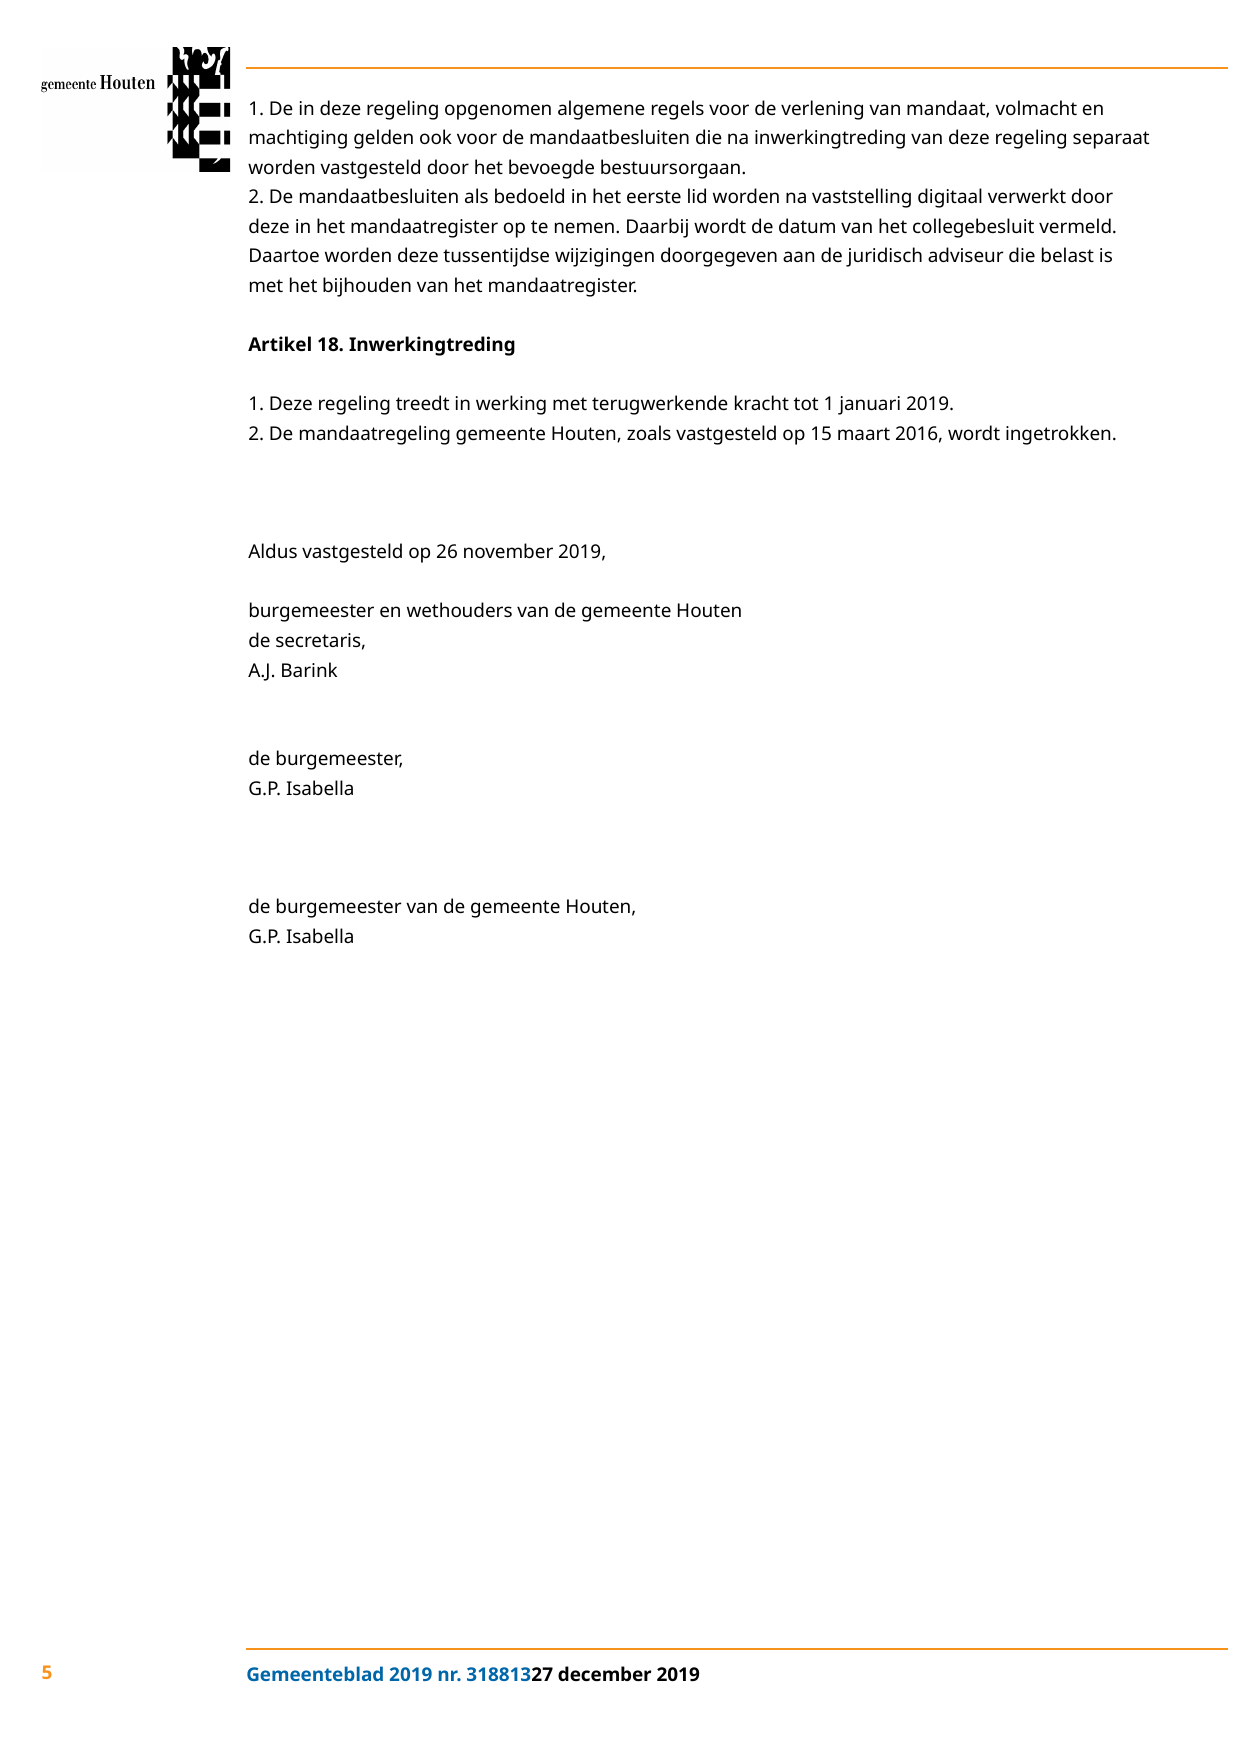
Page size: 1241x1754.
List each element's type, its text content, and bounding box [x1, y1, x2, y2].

picture [41, 47, 231, 172]
text de secretaris, [248, 627, 1152, 653]
text Artikel 18. Inwerkingtreding [248, 331, 1152, 357]
text 2. De mandaatregeling gemeente Houten, zoals vastgesteld op 15 maart 2016, wordt ingetrokken. [248, 420, 1152, 446]
text 2. De mandaatbesluiten als bedoeld in het eerste lid worden na vaststelling digitaal verwerkt door deze in het mandaatregister op te nemen. Daarbij wordt de datum van het collegebesluit vermeld. Daartoe worden deze tussentijdse wijzigingen doorgegeven aan de juridisch adviseur die belast is met het bijhouden van het mandaatregister. [248, 183, 1152, 298]
text Aldus vastgesteld op 26 november 2019, [248, 538, 1152, 564]
text burgemeester en wethouders van de gemeente Houten [248, 598, 1152, 623]
text A.J. Barink [248, 657, 1152, 683]
text de burgemeester van de gemeente Houten, [248, 893, 1152, 919]
text 1. De in deze regeling opgenomen algemene regels voor de verlening van mandaat, volmacht en machtiging gelden ook voor de mandaatbesluiten die na inwerkingtreding van deze regeling separaat worden vastgesteld door het bevoegde bestuursorgaan. [248, 95, 1152, 180]
text G.P. Isabella [248, 775, 1152, 801]
text G.P. Isabella [248, 923, 1152, 949]
text 1. Deze regeling treedt in werking met terugwerkende kracht tot 1 januari 2019. [248, 391, 1152, 416]
text de burgemeester, [248, 746, 1152, 771]
